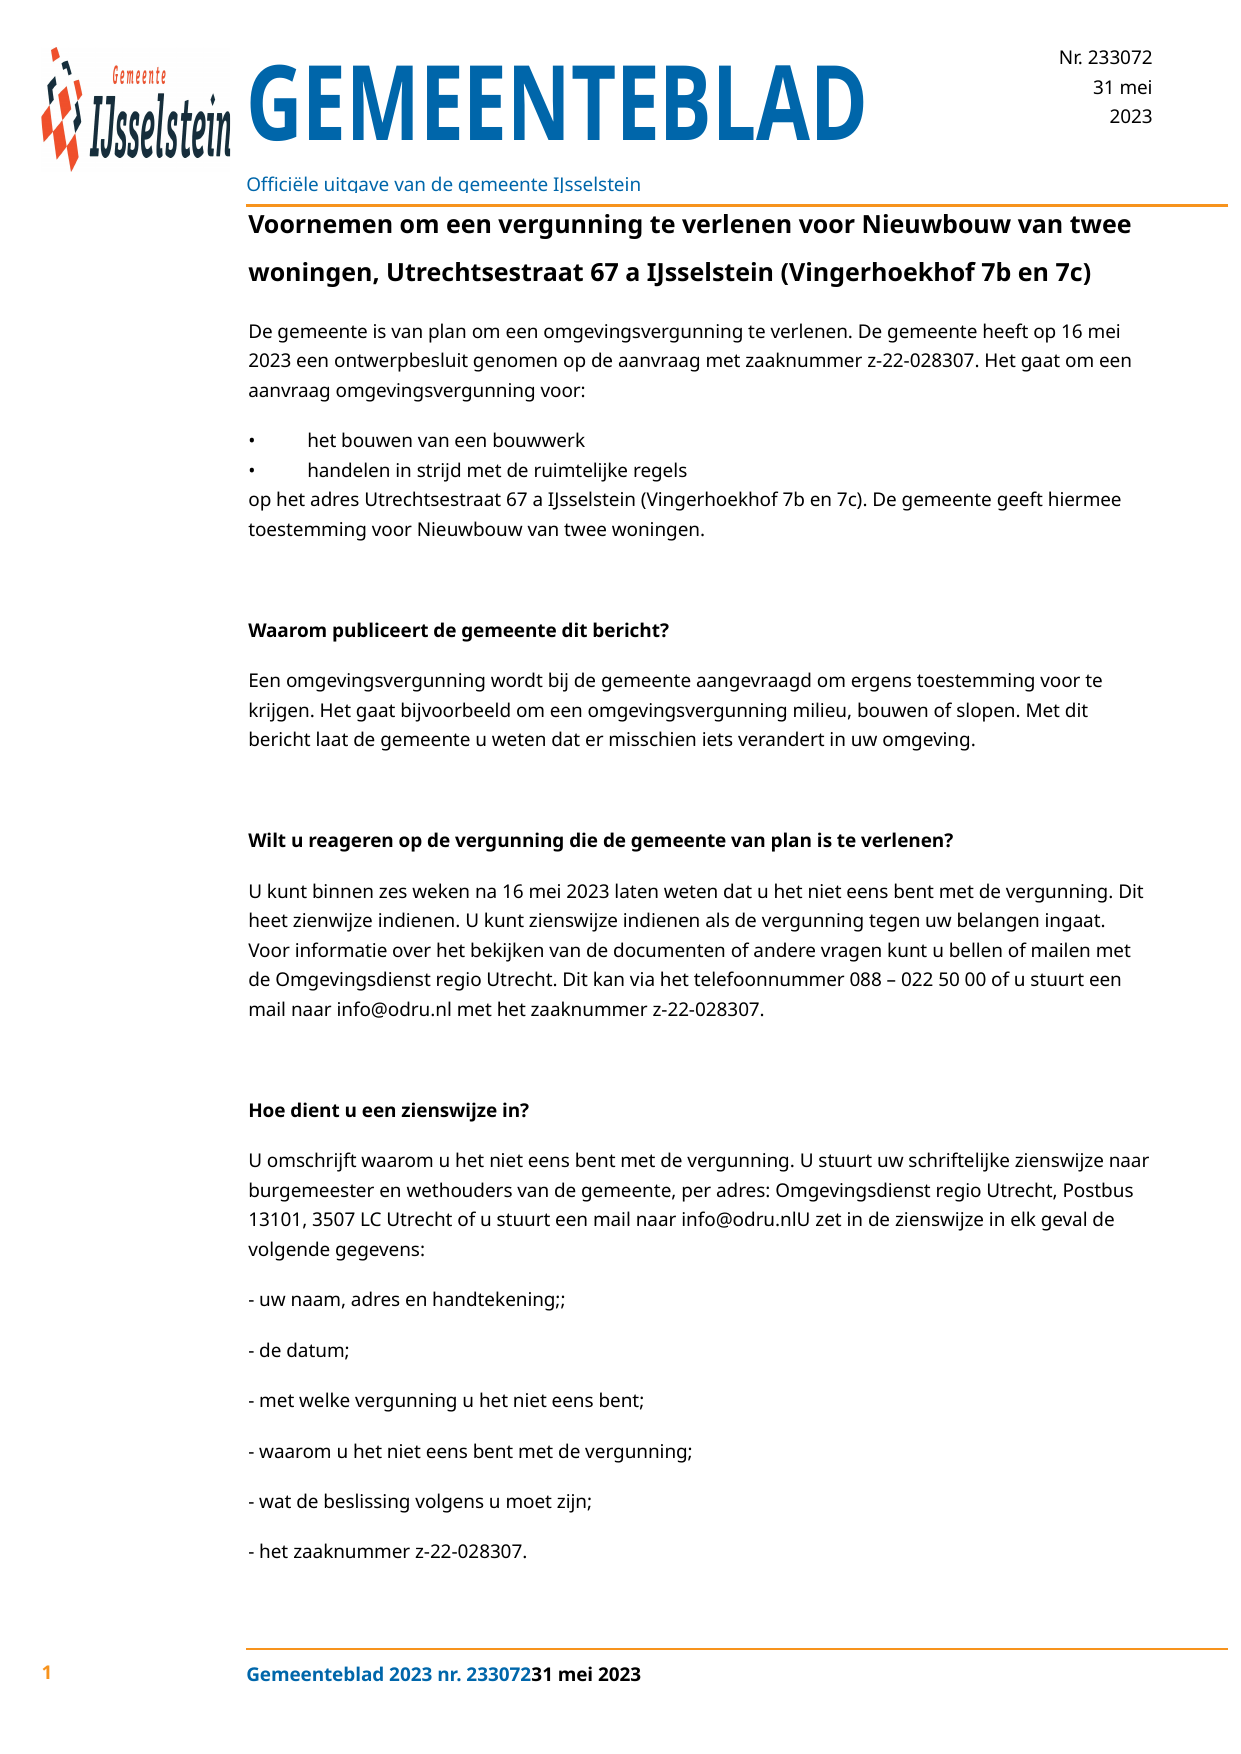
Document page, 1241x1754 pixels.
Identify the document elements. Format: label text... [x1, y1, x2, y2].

list het bouwen van een bouwwerk [248, 427, 1152, 453]
text Wilt u reageren op de vergunning die de gemeente van plan is te verlenen? [248, 827, 1152, 853]
text U omschrijft waarom u het niet eens bent met de vergunning. U stuurt uw schriftelijke zienswijze naar burgemeester en wethouders van de gemeente, per adres: Omgevingsdienst regio Utrecht, Postbus 13101, 3507 LC Utrecht of u stuurt een mail naar info@odru.nlU zet in de zienswijze in elk geval de volgende gegevens: [248, 1147, 1152, 1262]
text Voornemen om een vergunning te verlenen voor Nieuwbouw van twee woningen, Utrechtsestraat 67 a IJsselstein (Vingerhoekhof 7b en 7c) [248, 207, 1152, 288]
text - de datum; [248, 1337, 1152, 1363]
list handelen in strijd met de ruimtelijke regels [248, 457, 1152, 483]
text - waarom u het niet eens bent met de vergunning; [248, 1438, 1152, 1464]
picture [41, 47, 231, 172]
text - met welke vergunning u het niet eens bent; [248, 1387, 1152, 1413]
text op het adres Utrechtsestraat 67 a IJsselstein (Vingerhoekhof 7b en 7c). De gemeente geeft hiermee toestemming voor Nieuwbouw van twee woningen. [248, 487, 1152, 542]
text De gemeente is van plan om een omgevingsvergunning te verlenen. De gemeente heeft op 16 mei 2023 een ontwerpbesluit genomen op de aanvraag met zaaknummer z-22-028307. Het gaat om een aanvraag omgevingsvergunning voor: [248, 318, 1152, 403]
text Waarom publiceert de gemeente dit bericht? [248, 617, 1152, 643]
text - wat de beslissing volgens u moet zijn; [248, 1488, 1152, 1514]
text - het zaaknummer z-22-028307. [248, 1539, 1152, 1564]
text Hoe dient u een zienswijze in? [248, 1097, 1152, 1123]
text Een omgevingsvergunning wordt bij de gemeente aangevraagd om ergens toestemming voor te krijgen. Het gaat bijvoorbeeld om een omgevingsvergunning milieu, bouwen of slopen. Met dit bericht laat de gemeente u weten dat er misschien iets verandert in uw omgeving. [248, 667, 1152, 752]
text U kunt binnen zes weken na 16 mei 2023 laten weten dat u het niet eens bent met de vergunning. Dit heet zienwijze indienen. U kunt zienswijze indienen als de vergunning tegen uw belangen ingaat. Voor informatie over het bekijken van de documenten of andere vragen kunt u bellen of mailen met de Omgevingsdienst regio Utrecht. Dit kan via het telefoonnummer 088 – 022 50 00 of u stuurt een mail naar info@odru.nl met het zaaknummer z-22-028307. [248, 878, 1152, 1022]
text - uw naam, adres en handtekening;; [248, 1287, 1152, 1312]
